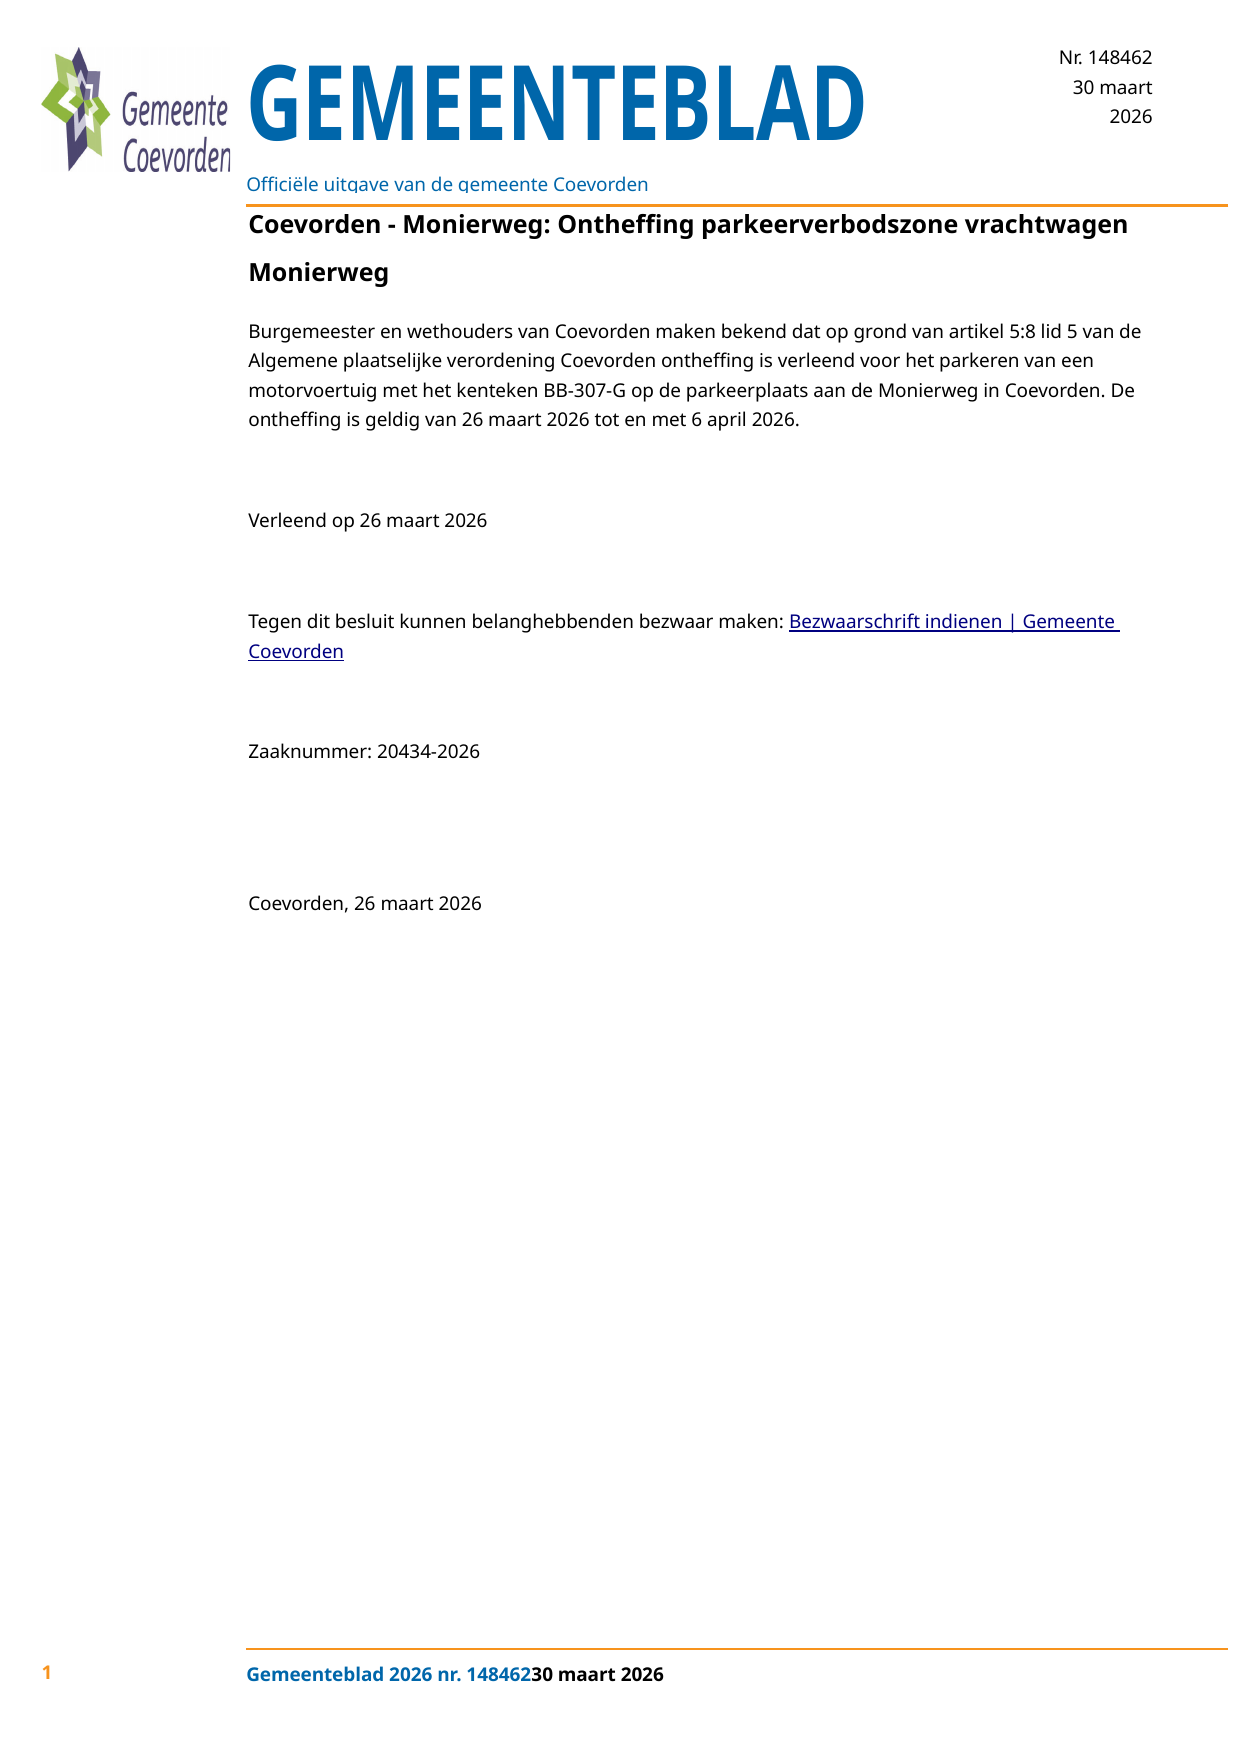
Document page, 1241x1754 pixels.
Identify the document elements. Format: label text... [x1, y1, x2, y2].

text Burgemeester en wethouders van Coevorden maken bekend dat op grond van artikel 5:8 lid 5 van de Algemene plaatselijke verordening Coevorden ontheffing is verleend voor het parkeren van een motorvoertuig met het kenteken BB-307-G op de parkeerplaats aan de Monierweg in Coevorden. De ontheffing is geldig van 26 maart 2026 tot en met 6 april 2026. [248, 318, 1152, 432]
text Coevorden - Monierweg: Ontheffing parkeerverbodszone vrachtwagen Monierweg [248, 207, 1152, 288]
picture [41, 47, 231, 172]
text Verleend op 26 maart 2026 [248, 507, 1152, 533]
text Tegen dit besluit kunnen belanghebbenden bezwaar maken: Bezwaarschrift indienen | Gemeente Coevorden [248, 608, 1152, 664]
text Zaaknummer: 20434-2026 [248, 739, 1152, 764]
text Coevorden, 26 maart 2026 [248, 890, 1152, 916]
